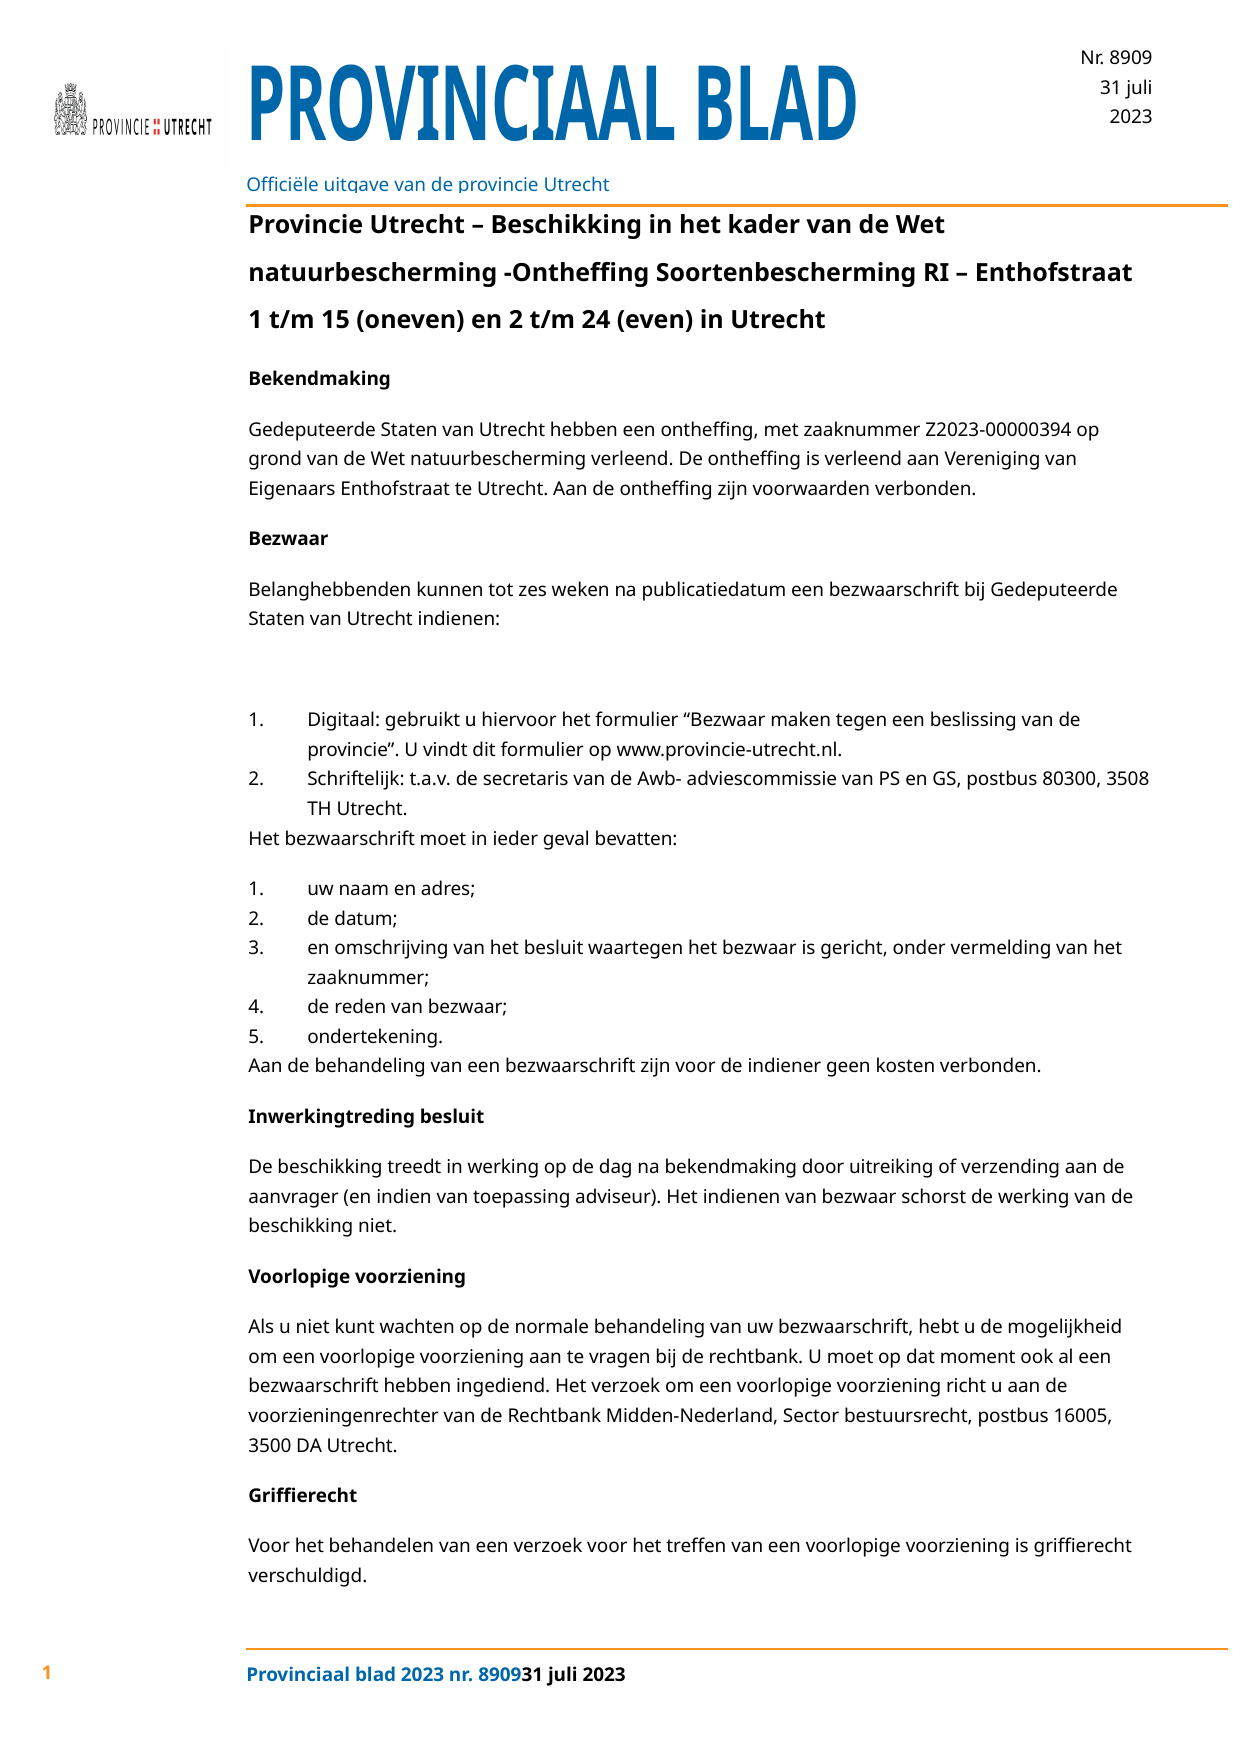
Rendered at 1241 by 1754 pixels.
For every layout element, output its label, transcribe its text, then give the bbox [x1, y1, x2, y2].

text Het bezwaarschrift moet in ieder geval bevatten: [248, 825, 1152, 850]
text De beschikking treedt in werking op de dag na bekendmaking door uitreiking of verzending aan de aanvrager (en indien van toepassing adviseur). Het indienen van bezwaar schorst de werking van de beschikking niet. [248, 1153, 1152, 1238]
list de datum; [248, 905, 1152, 930]
text Bekendmaking [248, 366, 1152, 391]
list Schriftelijk: t.a.v. de secretaris van de Awb- adviescommissie van PS en GS, postbus 80300, 3508 TH Utrecht. [248, 766, 1152, 821]
text Als u niet kunt wachten op de normale behandeling van uw bezwaarschrift, hebt u de mogelijkheid om een voorlopige voorziening aan te vragen bij de rechtbank. U moet op dat moment ook al een bezwaarschrift hebben ingediend. Het verzoek om een voorlopige voorziening richt u aan de voorzieningenrechter van de Rechtbank Midden-Nederland, Sector bestuursrecht, postbus 16005, 3500 DA Utrecht. [248, 1313, 1152, 1457]
picture [41, 47, 231, 172]
list ondertekening. [248, 1023, 1152, 1049]
text Provincie Utrecht – Beschikking in het kader van de Wet natuurbescherming -Ontheffing Soortenbescherming RI – Enthofstraat 1 t/m 15 (oneven) en 2 t/m 24 (even) in Utrecht [248, 207, 1152, 336]
text Voorlopige voorziening [248, 1263, 1152, 1289]
text Gedeputeerde Staten van Utrecht hebben een ontheffing, met zaaknummer Z2023-00000394 op grond van de Wet natuurbescherming verleend. De ontheffing is verleend aan Vereniging van Eigenaars Enthofstraat te Utrecht. Aan de ontheffing zijn voorwaarden verbonden. [248, 416, 1152, 501]
text Bezwaar [248, 526, 1152, 551]
list uw naam en adres; [248, 875, 1152, 901]
text Inwerkingtreding besluit [248, 1103, 1152, 1129]
list Digitaal: gebruikt u hiervoor het formulier “Bezwaar maken tegen een beslissing van de provincie”. U vindt dit formulier op www.provincie-utrecht.nl. [248, 706, 1152, 762]
text Aan de behandeling van een bezwaarschrift zijn voor de indiener geen kosten verbonden. [248, 1053, 1152, 1078]
text Belanghebbenden kunnen tot zes weken na publicatiedatum een bezwaarschrift bij Gedeputeerde Staten van Utrecht indienen: [248, 576, 1152, 631]
list de reden van bezwaar; [248, 993, 1152, 1019]
text Griffierecht [248, 1482, 1152, 1508]
text Voor het behandelen van een verzoek voor het treffen van een voorlopige voorziening is griffierecht verschuldigd. [248, 1533, 1152, 1588]
list en omschrijving van het besluit waartegen het bezwaar is gericht, onder vermelding van het zaaknummer; [248, 934, 1152, 989]
